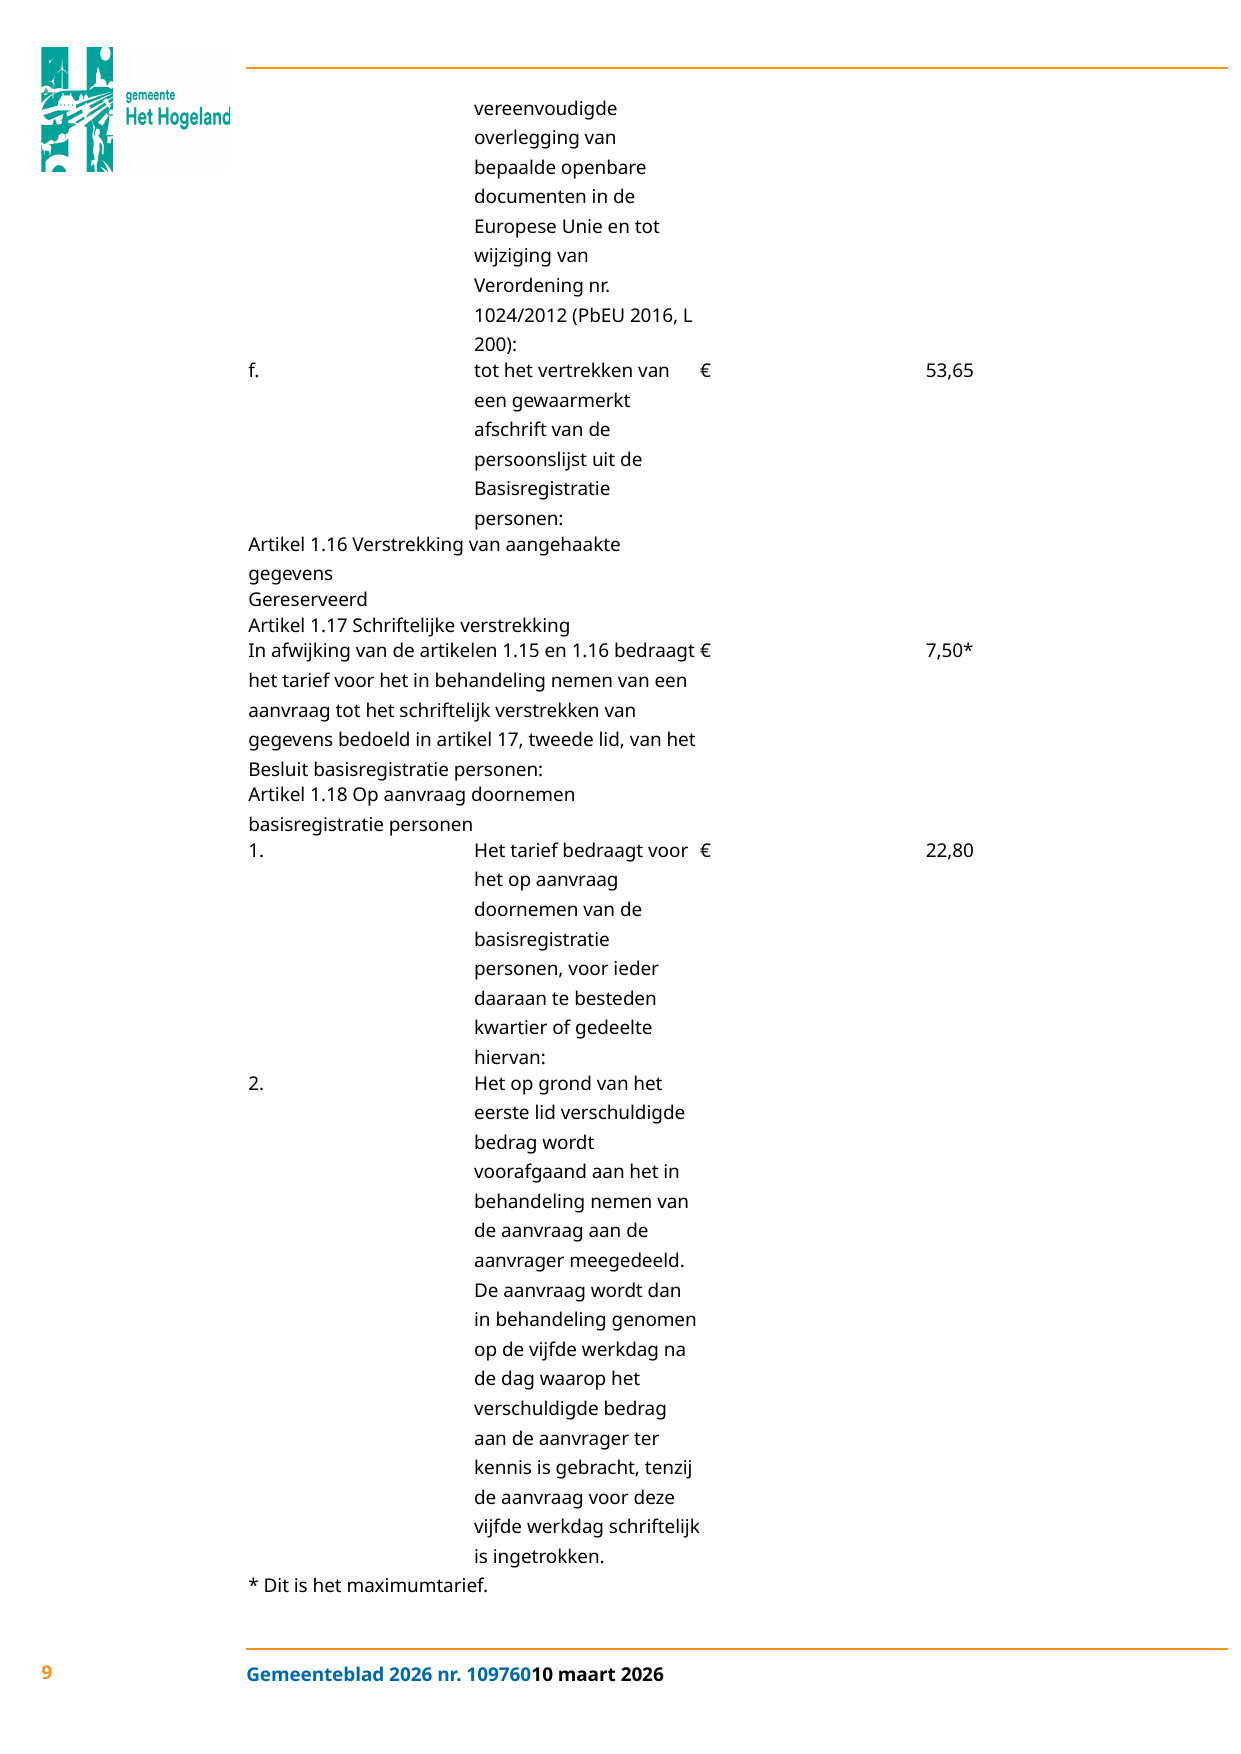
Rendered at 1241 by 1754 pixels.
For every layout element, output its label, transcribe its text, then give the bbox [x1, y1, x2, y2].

table_cell Het op grond van het eerste lid verschuldigde bedrag wordt voorafgaand aan het in behandeling nemen van de aanvraag aan de aanvrager meegedeeld. De aanvraag wordt dan in behandeling genomen op de vijfde werkdag na de dag waarop het verschuldigde bedrag aan de aanvrager ter kennis is gebracht, tenzij de aanvraag voor deze vijfde werkdag schriftelijk is ingetrokken. [474, 1070, 700, 1569]
table_cell [700, 95, 926, 357]
table_cell [700, 612, 926, 638]
table_cell 22,80 [926, 837, 1152, 1070]
table_cell [926, 612, 1152, 638]
picture [41, 47, 231, 172]
table_cell [700, 782, 926, 837]
table_cell In afwijking van de artikelen 1.15 en 1.16 bedraagt het tarief voor het in behandeling nemen van een aanvraag tot het schriftelijk verstrekken van gegevens bedoeld in artikel 17, tweede lid, van het Besluit basisregistratie personen: [248, 638, 700, 782]
table_cell [700, 531, 926, 586]
table_cell tot het vertrekken van een gewaarmerkt afschrift van de persoonslijst uit de Basisregistratie personen: [474, 357, 700, 531]
table_cell Het tarief bedraagt voor het op aanvraag doornemen van de basisregistratie personen, voor ieder daaraan te besteden kwartier of gedeelte hiervan: [474, 837, 700, 1070]
table_cell 1. [248, 837, 474, 1070]
table_cell € [700, 837, 926, 1070]
table_cell [700, 586, 926, 612]
table_cell € [700, 357, 926, 531]
table_cell Artikel 1.16 Verstrekking van aangehaakte gegevens [248, 531, 700, 586]
table_cell [926, 531, 1152, 586]
table_cell 2. [248, 1070, 474, 1569]
table_cell [926, 586, 1152, 612]
table_cell Gereserveerd [248, 586, 700, 612]
table_cell 7,50* [926, 638, 1152, 782]
table_cell [700, 1070, 926, 1569]
table_cell vereenvoudigde overlegging van bepaalde openbare documenten in de Europese Unie en tot wijziging van Verordening nr. 1024/2012 (PbEU 2016, L 200): [474, 95, 700, 357]
text * Dit is het maximumtarief. [248, 1572, 1152, 1598]
table_cell [248, 95, 474, 357]
table_cell [926, 782, 1152, 837]
table_cell [926, 95, 1152, 357]
table_cell Artikel 1.18 Op aanvraag doornemen basisregistratie personen [248, 782, 700, 837]
table_cell Artikel 1.17 Schriftelijke verstrekking [248, 612, 700, 638]
table_cell 53,65 [926, 357, 1152, 531]
table_cell € [700, 638, 926, 782]
table_cell [926, 1070, 1152, 1569]
table_cell f. [248, 357, 474, 531]
